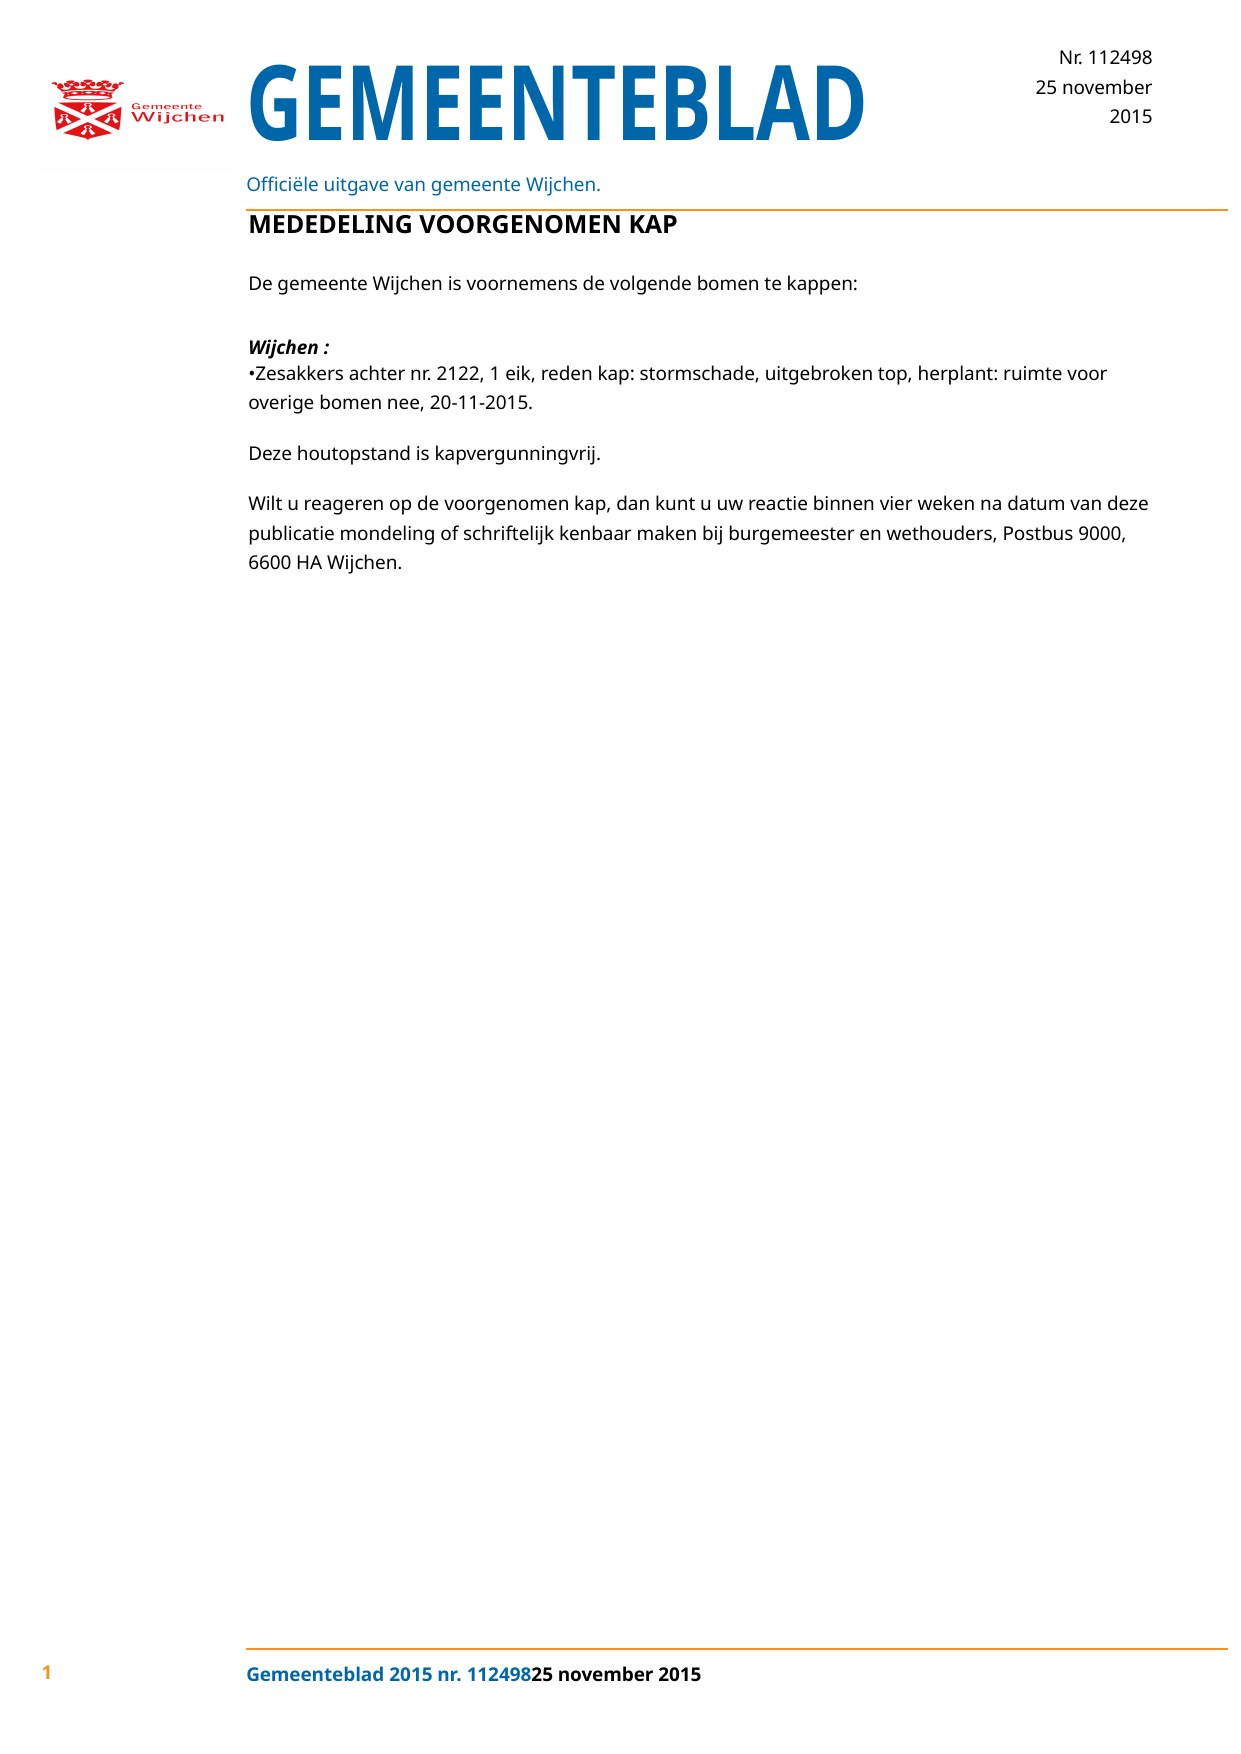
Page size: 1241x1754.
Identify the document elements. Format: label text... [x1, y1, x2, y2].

text •Zesakkers achter nr. 2122, 1 eik, reden kap: stormschade, uitgebroken top, herplant: ruimte voor overige bomen nee, 20-11-2015. [248, 360, 1152, 415]
text MEDEDELING VOORGENOMEN KAP [248, 211, 1152, 241]
text De gemeente Wijchen is voornemens de volgende bomen te kappen: [248, 270, 1152, 296]
text Wilt u reageren op de voorgenomen kap, dan kunt u uw reactie binnen vier weken na datum van deze publicatie mondeling of schriftelijk kenbaar maken bij burgemeester en wethouders, Postbus 9000, 6600 HA Wijchen. [248, 490, 1152, 575]
text Wijchen : [248, 334, 1152, 360]
text Deze houtopstand is kapvergunningvrij. [248, 440, 1152, 466]
picture [41, 47, 231, 172]
